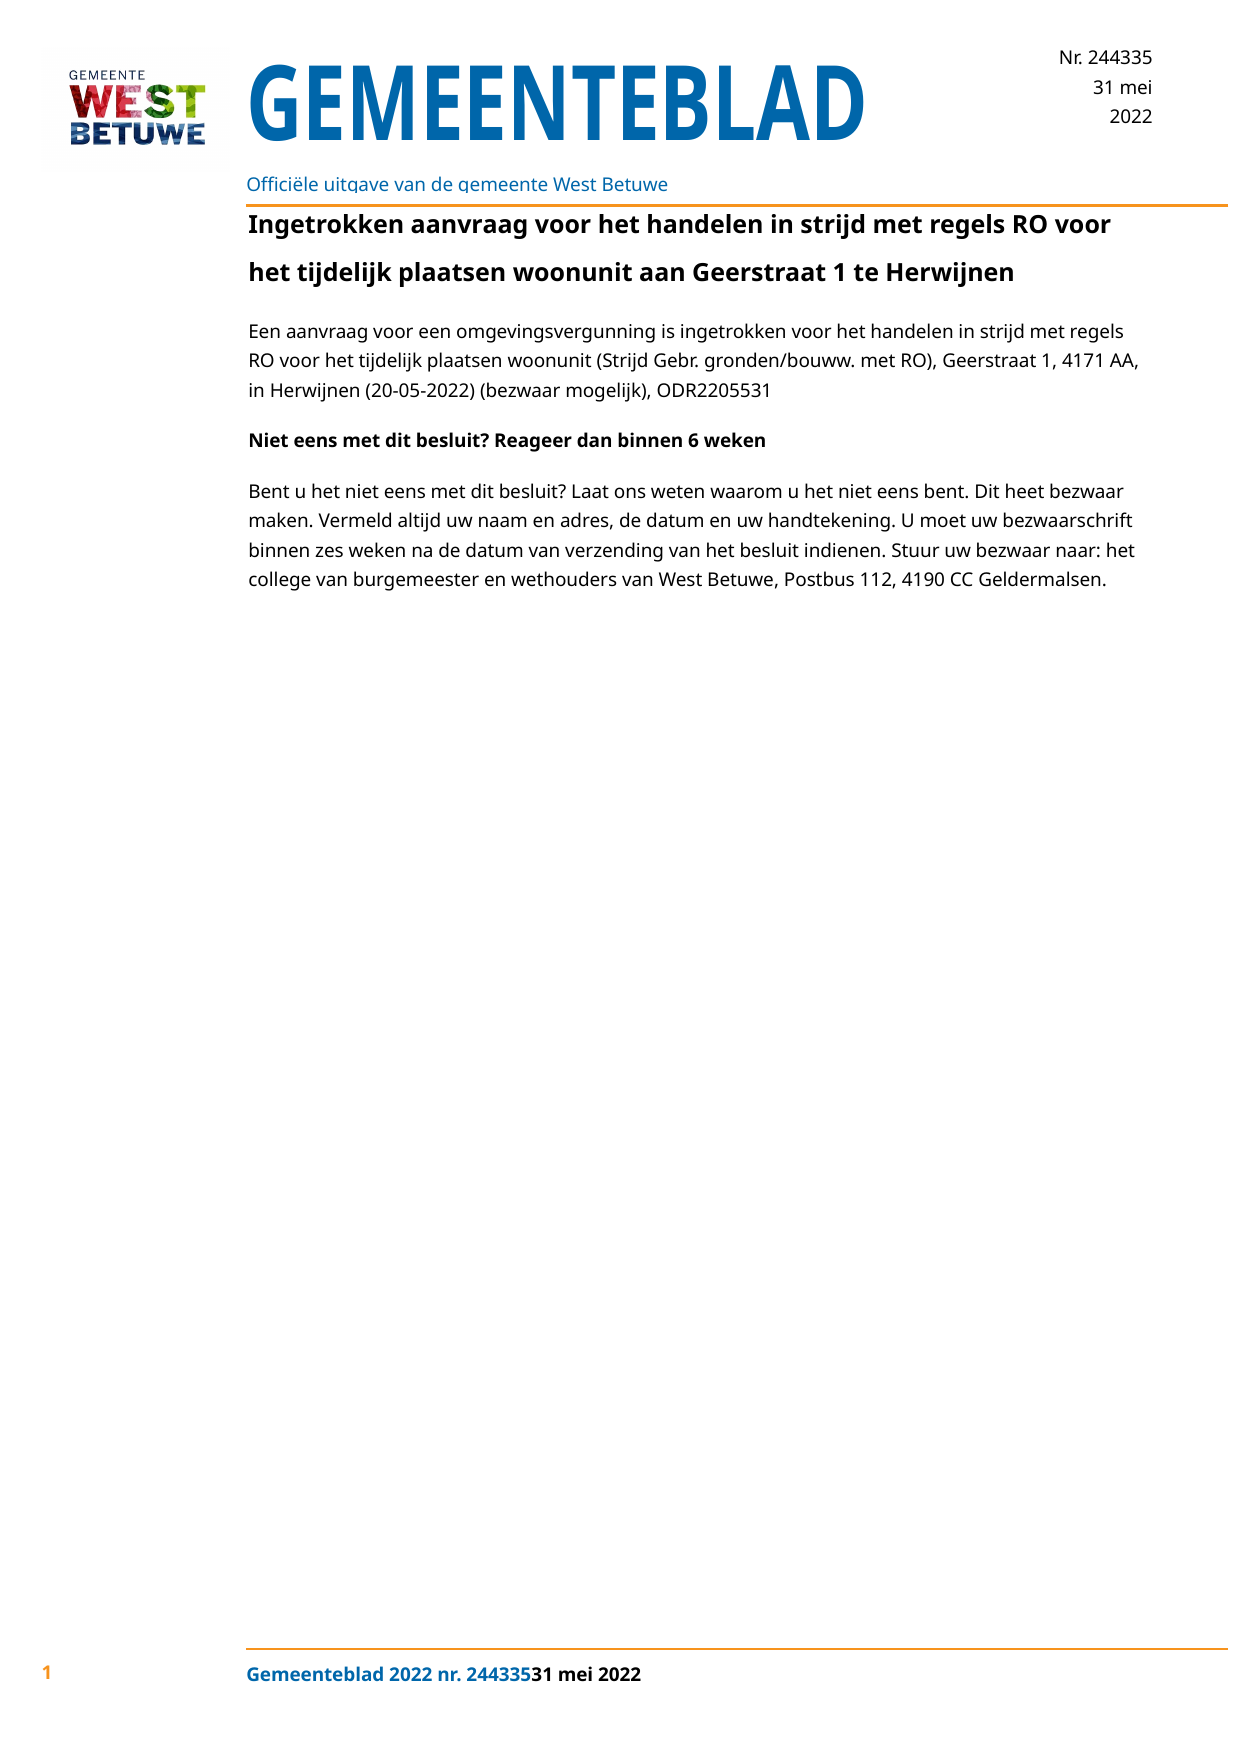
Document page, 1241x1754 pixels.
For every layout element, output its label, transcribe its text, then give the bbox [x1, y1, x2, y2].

text Bent u het niet eens met dit besluit? Laat ons weten waarom u het niet eens bent. Dit heet bezwaar maken. Vermeld altijd uw naam en adres, de datum en uw handtekening. U moet uw bezwaarschrift binnen zes weken na de datum van verzending van het besluit indienen. Stuur uw bezwaar naar: het college van burgemeester en wethouders van West Betuwe, Postbus 112, 4190 CC Geldermalsen. [248, 478, 1152, 592]
text Niet eens met dit besluit? Reageer dan binnen 6 weken [248, 427, 1152, 453]
picture [41, 47, 231, 172]
text Ingetrokken aanvraag voor het handelen in strijd met regels RO voor het tijdelijk plaatsen woonunit aan Geerstraat 1 te Herwijnen [248, 207, 1152, 288]
text Een aanvraag voor een omgevingsvergunning is ingetrokken voor het handelen in strijd met regels RO voor het tijdelijk plaatsen woonunit (Strijd Gebr. gronden/bouww. met RO), Geerstraat 1, 4171 AA, in Herwijnen (20-05-2022) (bezwaar mogelijk), ODR2205531 [248, 318, 1152, 403]
